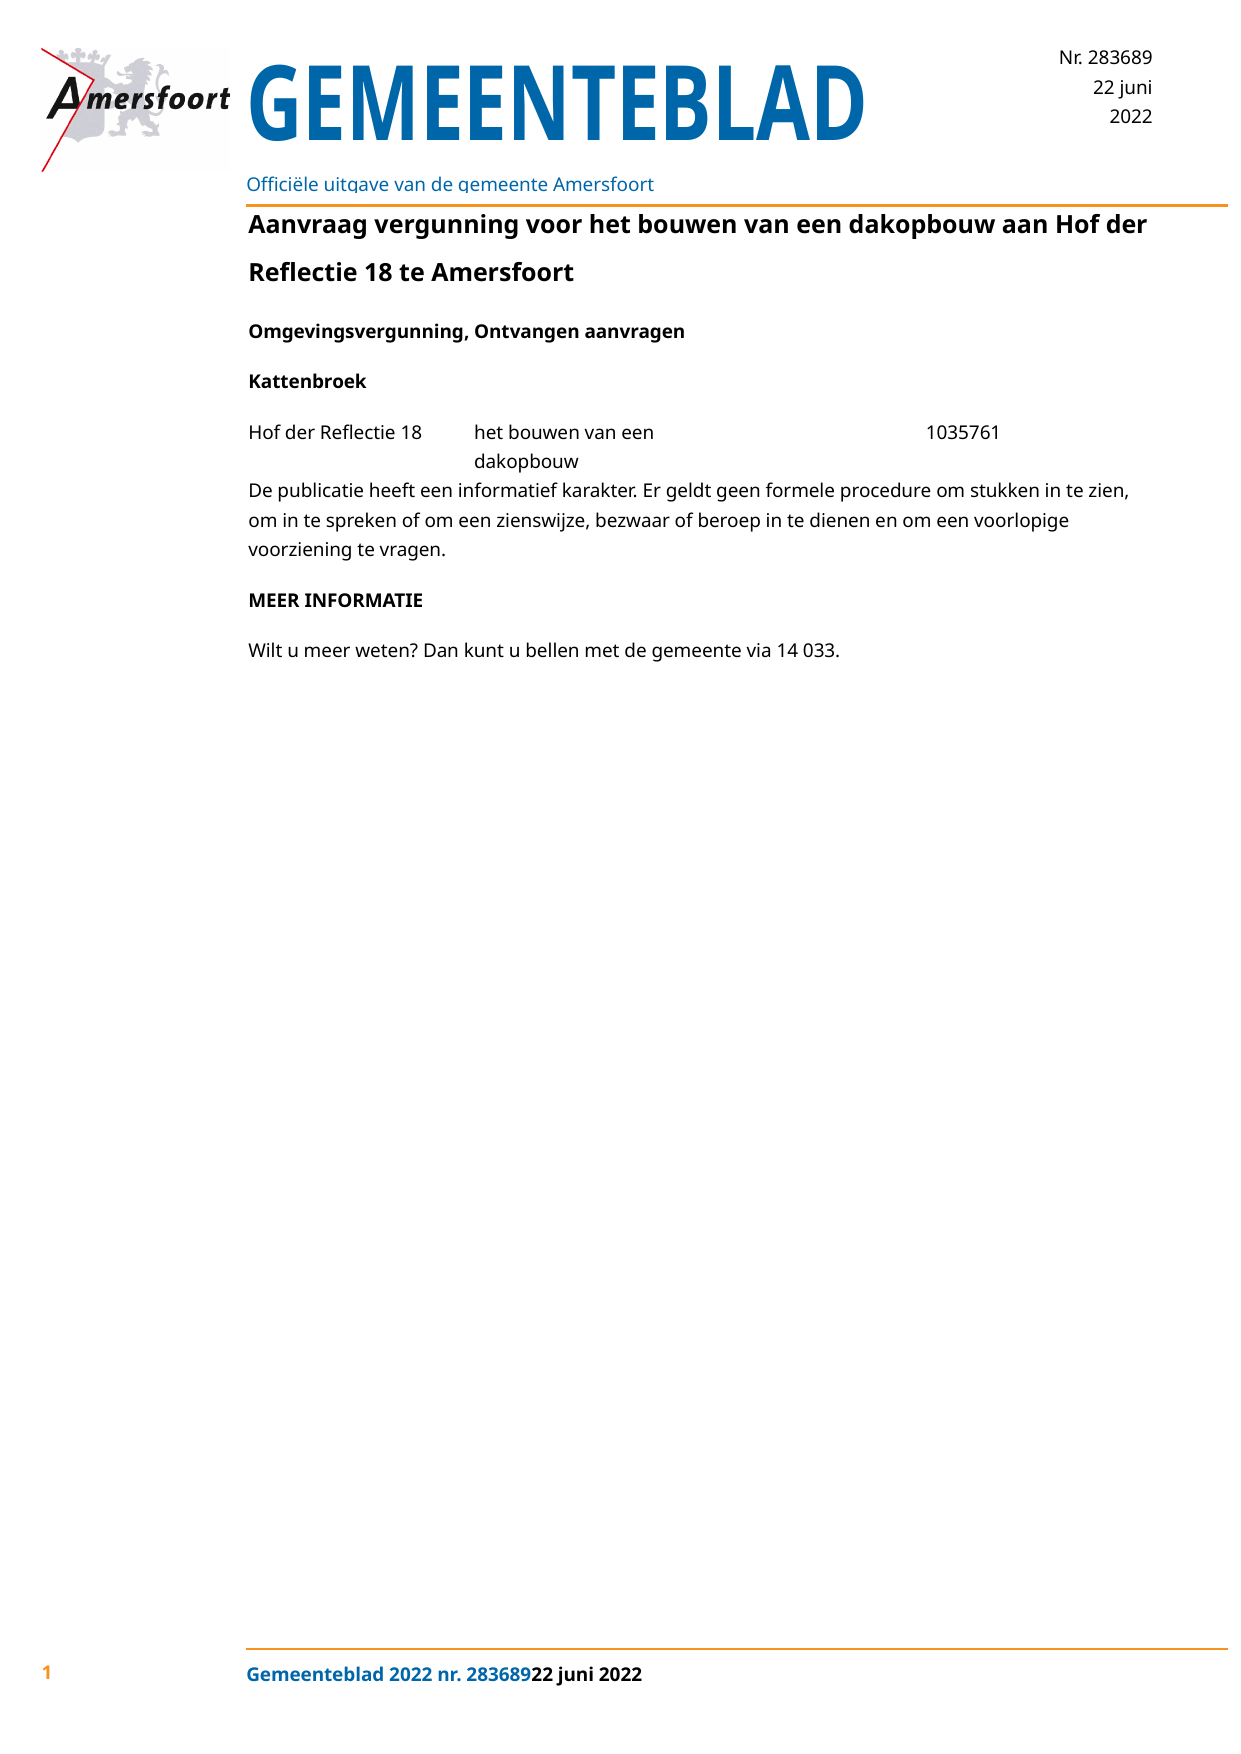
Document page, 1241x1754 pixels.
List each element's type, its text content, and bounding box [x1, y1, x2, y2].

text MEER INFORMATIE [248, 587, 1152, 613]
text Kattenbroek [248, 368, 1152, 394]
text De publicatie heeft een informatief karakter. Er geldt geen formele procedure om stukken in te zien, om in te spreken of om een zienswijze, bezwaar of beroep in te dienen en om een voorlopige voorziening te vragen. [248, 477, 1152, 562]
picture [41, 47, 231, 172]
text Omgevingsvergunning, Ontvangen aanvragen [248, 318, 1152, 344]
text Wilt u meer weten? Dan kunt u bellen met de gemeente via 14 033. [248, 637, 1152, 663]
table_header Hof der Reflectie 18 [248, 419, 474, 474]
table_header [700, 419, 926, 474]
table_header het bouwen van een dakopbouw [474, 419, 700, 474]
text Aanvraag vergunning voor het bouwen van een dakopbouw aan Hof der Reflectie 18 te Amersfoort [248, 207, 1152, 288]
table_header 1035761 [926, 419, 1152, 474]
